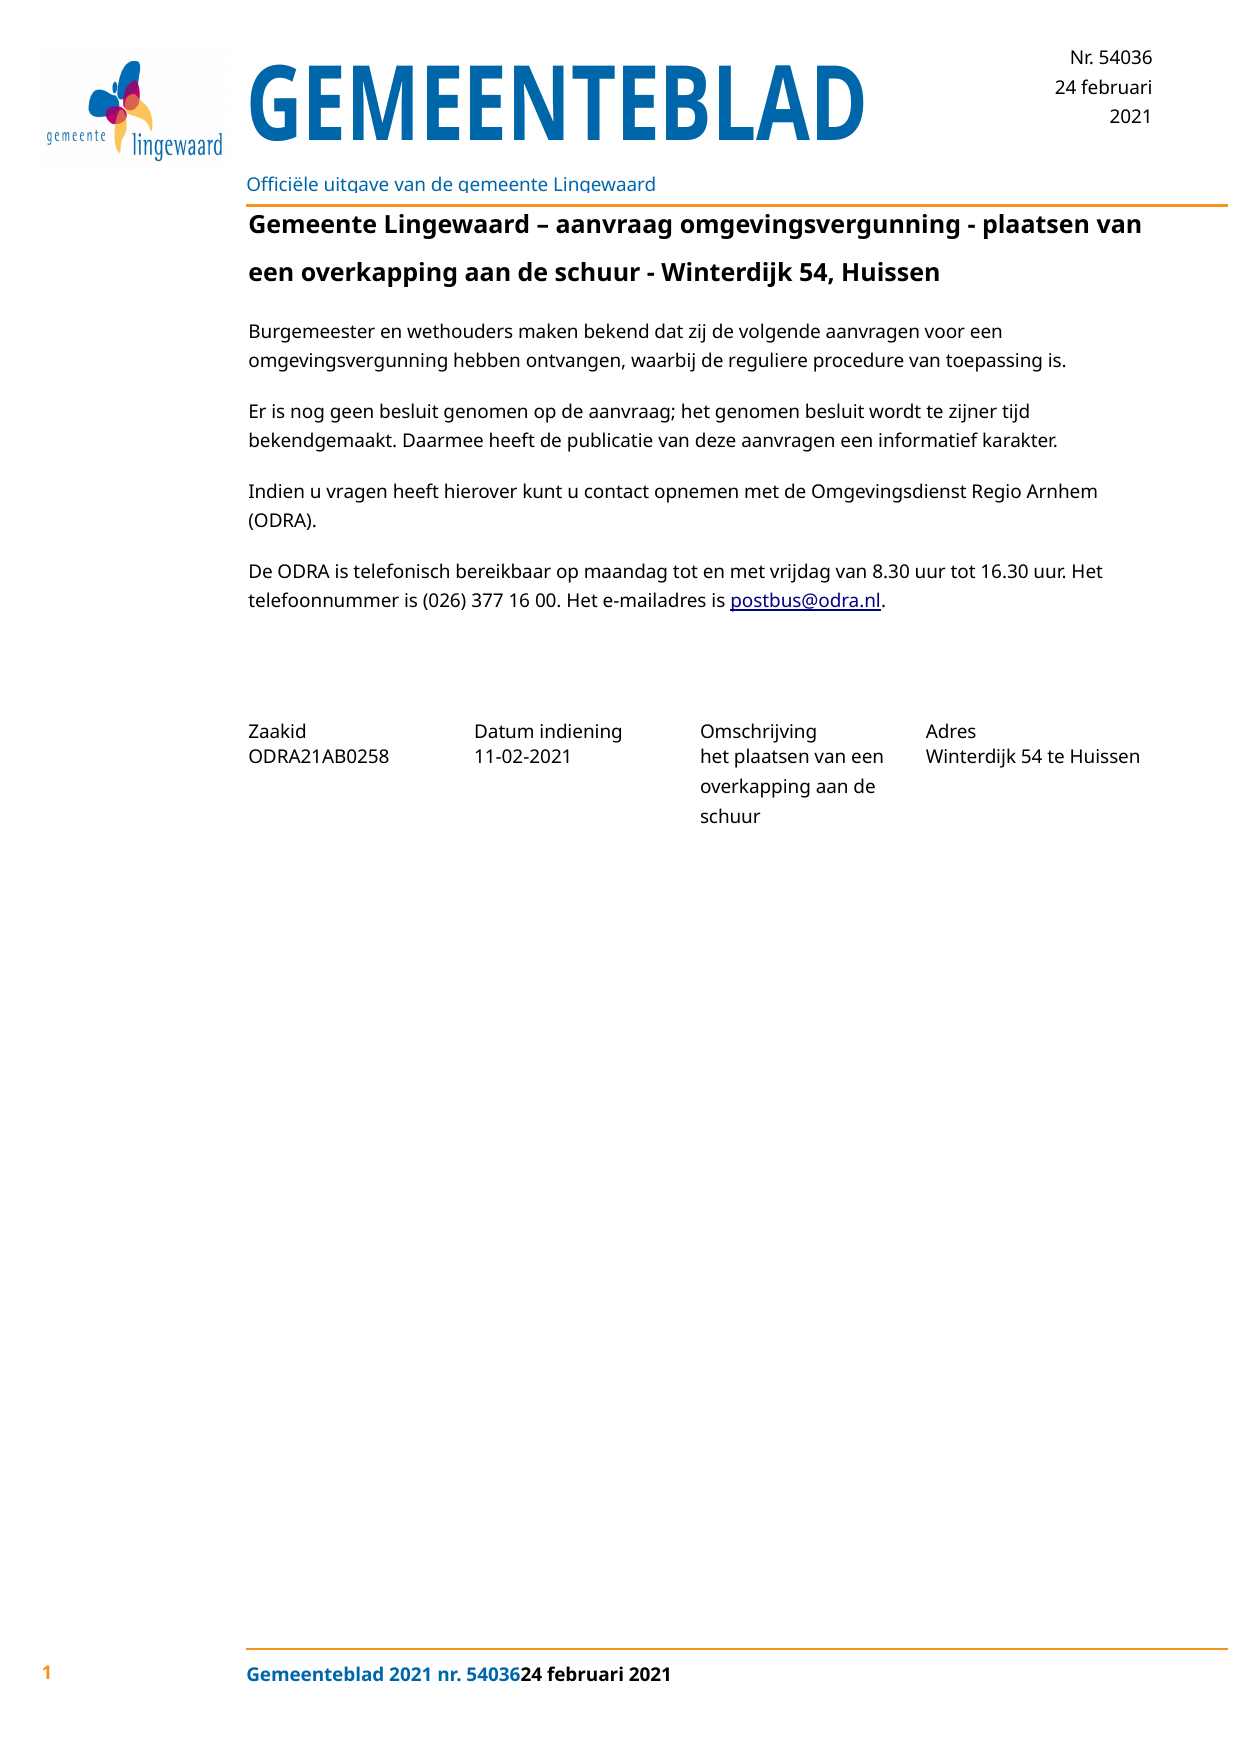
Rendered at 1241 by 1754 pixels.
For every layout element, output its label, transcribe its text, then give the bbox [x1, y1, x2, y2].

table_cell Winterdijk 54 te Huissen [926, 744, 1152, 829]
text Er is nog geen besluit genomen op de aanvraag; het genomen besluit wordt te zijner tijd bekendgemaakt. Daarmee heeft de publicatie van deze aanvragen een informatief karakter. [248, 398, 1152, 453]
text Burgemeester en wethouders maken bekend dat zij de volgende aanvragen voor een omgevingsvergunning hebben ontvangen, waarbij de reguliere procedure van toepassing is. [248, 318, 1152, 373]
table_cell het plaatsen van een overkapping aan de schuur [700, 744, 926, 829]
picture [41, 47, 231, 172]
text Gemeente Lingewaard – aanvraag omgevingsvergunning - plaatsen van een overkapping aan de schuur - Winterdijk 54, Huissen [248, 207, 1152, 288]
text Indien u vragen heeft hierover kunt u contact opnemen met de Omgevingsdienst Regio Arnhem (ODRA). [248, 478, 1152, 533]
table_header Zaakid [248, 718, 474, 744]
text De ODRA is telefonisch bereikbaar op maandag tot en met vrijdag van 8.30 uur tot 16.30 uur. Het telefoonnummer is (026) 377 16 00. Het e-mailadres is postbus@odra.nl. [248, 558, 1152, 613]
table_header Omschrijving [700, 718, 926, 744]
table_header Adres [926, 718, 1152, 744]
table_cell 11-02-2021 [474, 744, 700, 829]
table_cell ODRA21AB0258 [248, 744, 474, 829]
table_header Datum indiening [474, 718, 700, 744]
